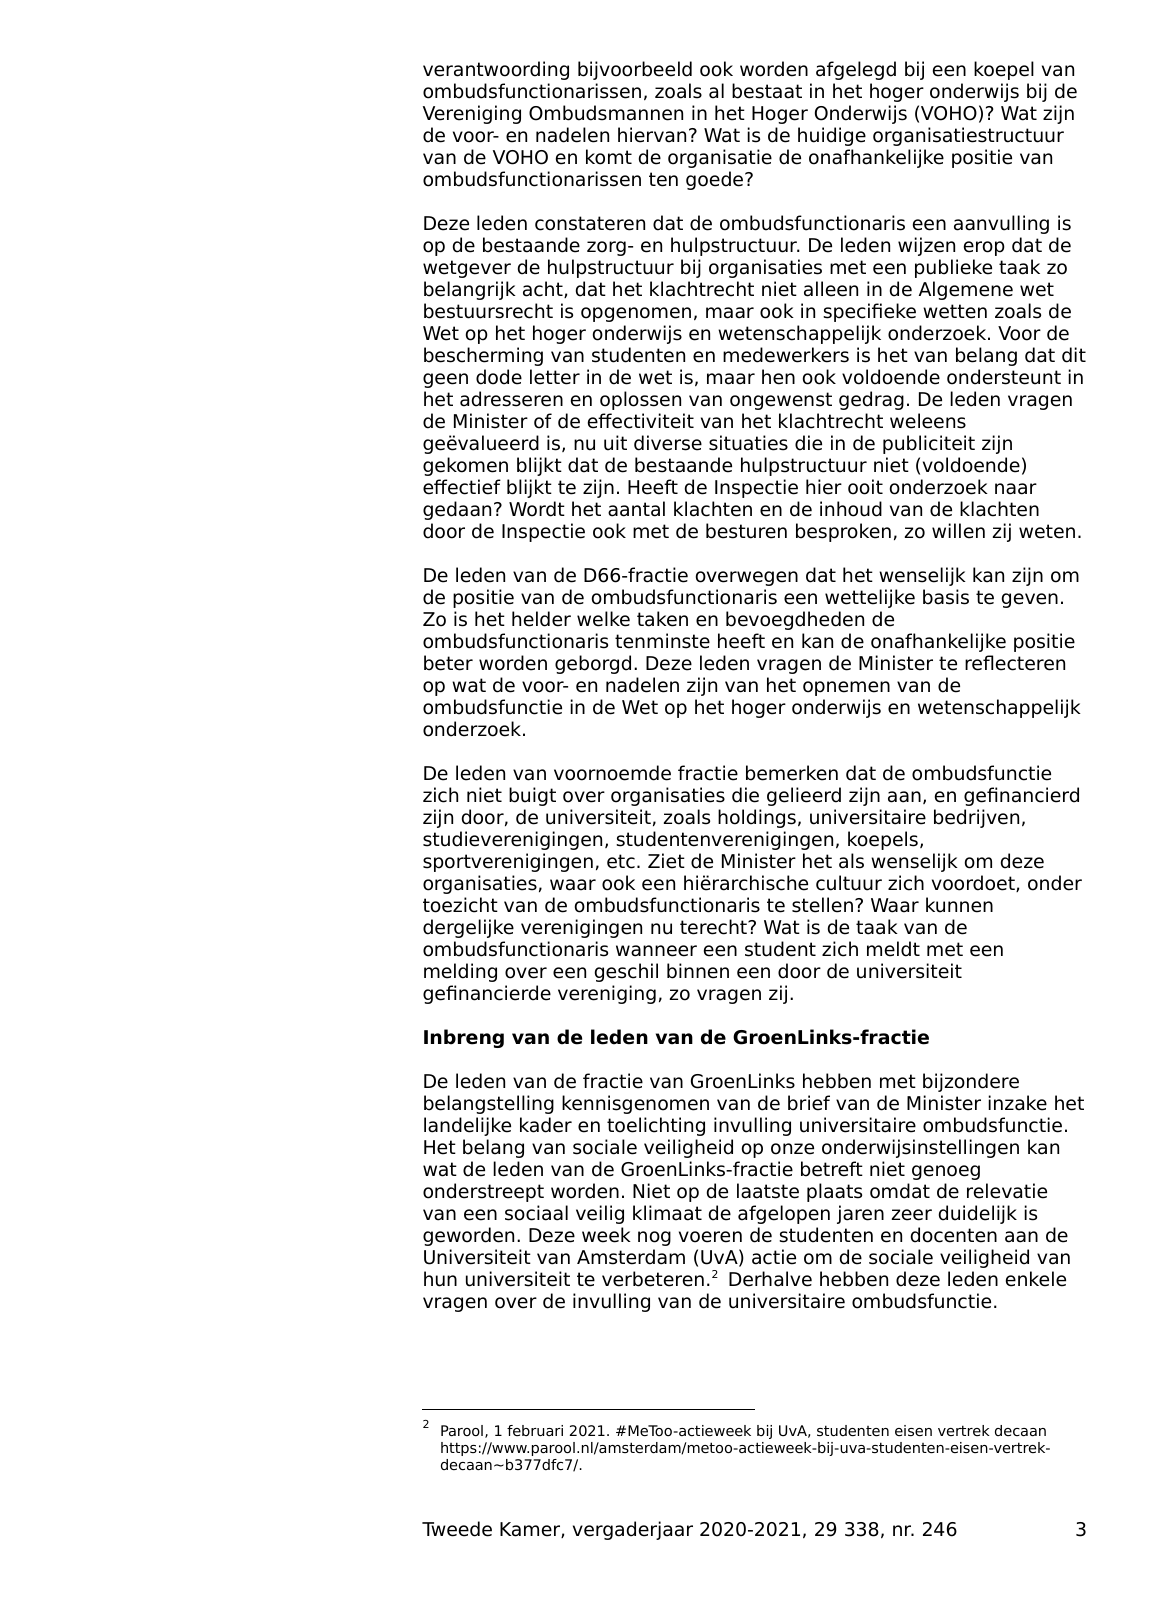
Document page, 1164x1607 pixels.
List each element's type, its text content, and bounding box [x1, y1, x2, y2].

subtitle Inbreng van de leden van de GroenLinks-fractie [422, 1027, 1087, 1049]
text De leden van de fractie van GroenLinks hebben met bijzondere belangstelling kennisgenomen van de brief van de Minister inzake het landelijke kader en toelichting invulling universitaire ombudsfunctie. Het belang van sociale veiligheid op onze onderwijsinstellingen kan wat de leden van de GroenLinks-fractie betreft niet genoeg onderstreept worden. Niet op de laatste plaats omdat de relevatie van een sociaal veilig klimaat de afgelopen jaren zeer duidelijk is geworden. Deze week nog voeren de studenten en docenten aan de Universiteit van Amsterdam (UvA) actie om de sociale veiligheid van hun universiteit te verbeteren. Derhalve hebben deze leden enkele vragen over de invulling van de universitaire ombudsfunctie. [422, 1071, 1087, 1313]
text Deze leden constateren dat de ombudsfunctionaris een aanvulling is op de bestaande zorg- en hulpstructuur. De leden wijzen erop dat de wetgever de hulpstructuur bij organisaties met een publieke taak zo belangrijk acht, dat het klachtrecht niet alleen in de Algemene wet bestuursrecht is opgenomen, maar ook in specifieke wetten zoals de Wet op het hoger onderwijs en wetenschappelijk onderzoek. Voor de bescherming van studenten en medewerkers is het van belang dat dit geen dode letter in de wet is, maar hen ook voldoende ondersteunt in het adresseren en oplossen van ongewenst gedrag. De leden vragen de Minister of de effectiviteit van het klachtrecht weleens geëvalueerd is, nu uit diverse situaties die in de publiciteit zijn gekomen blijkt dat de bestaande hulpstructuur niet (voldoende) effectief blijkt te zijn. Heeft de Inspectie hier ooit onderzoek naar gedaan? Wordt het aantal klachten en de inhoud van de klachten door de Inspectie ook met de besturen besproken, zo willen zij weten. [422, 213, 1087, 543]
text De leden van voornoemde fractie bemerken dat de ombudsfunctie zich niet buigt over organisaties die gelieerd zijn aan, en gefinancierd zijn door, de universiteit, zoals holdings, universitaire bedrijven, studieverenigingen, studentenverenigingen, koepels, sportverenigingen, etc. Ziet de Minister het als wenselijk om deze organisaties, waar ook een hiërarchische cultuur zich voordoet, onder toezicht van de ombudsfunctionaris te stellen? Waar kunnen dergelijke verenigingen nu terecht? Wat is de taak van de ombudsfunctionaris wanneer een student zich meldt met een melding over een geschil binnen een door de universiteit gefinancierde vereniging, zo vragen zij. [422, 763, 1087, 1005]
text De leden van de D66-fractie overwegen dat het wenselijk kan zijn om de positie van de ombudsfunctionaris een wettelijke basis te geven. Zo is het helder welke taken en bevoegdheden de ombudsfunctionaris tenminste heeft en kan de onafhankelijke positie beter worden geborgd. Deze leden vragen de Minister te reflecteren op wat de voor- en nadelen zijn van het opnemen van de ombudsfunctie in de Wet op het hoger onderwijs en wetenschappelijk onderzoek. [422, 565, 1087, 741]
text verantwoording bijvoorbeeld ook worden afgelegd bij een koepel van ombudsfunctionarissen, zoals al bestaat in het hoger onderwijs bij de Vereniging Ombudsmannen in het Hoger Onderwijs (VOHO)? Wat zijn de voor- en nadelen hiervan? Wat is de huidige organisatiestructuur van de VOHO en komt de organisatie de onafhankelijke positie van ombudsfunctionarissen ten goede? [422, 59, 1087, 191]
text Parool, 1 februari 2021. #MeToo-actieweek bij UvA, studenten eisen vertrek decaan https://www.parool.nl/amsterdam/metoo-actieweek-bij-uva-studenten-eisen-vertrek-decaan~b377dfc7/. [422, 1418, 1087, 1474]
